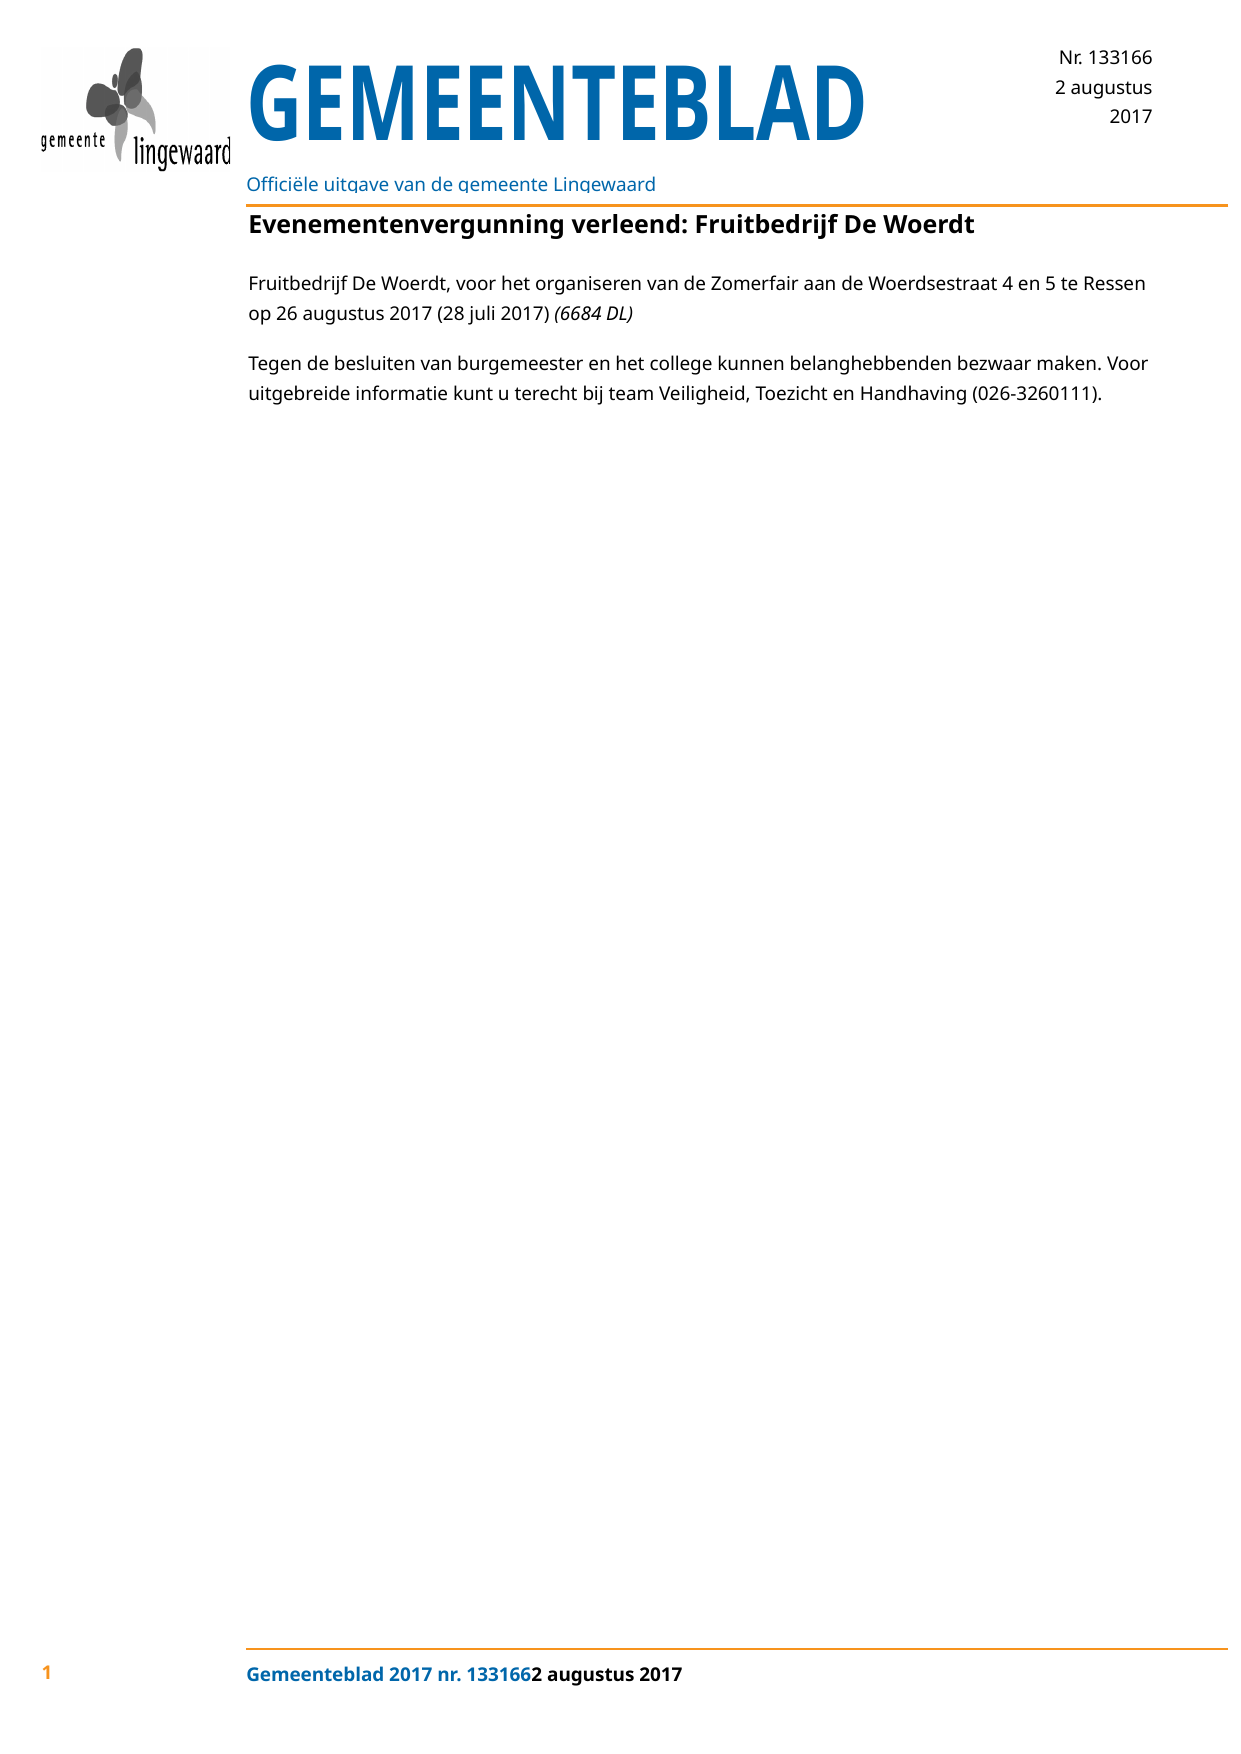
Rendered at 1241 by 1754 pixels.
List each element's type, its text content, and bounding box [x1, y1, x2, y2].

text Evenementenvergunning verleend: Fruitbedrijf De Woerdt [248, 207, 1152, 241]
text Tegen de besluiten van burgemeester en het college kunnen belanghebbenden bezwaar maken. Voor uitgebreide informatie kunt u terecht bij team Veiligheid, Toezicht en Handhaving (026-3260111). [248, 350, 1152, 406]
text Fruitbedrijf De Woerdt, voor het organiseren van de Zomerfair aan de Woerdsestraat 4 en 5 te Ressen op 26 augustus 2017 (28 juli 2017) (6684 DL) [248, 270, 1152, 326]
picture [41, 47, 231, 172]
